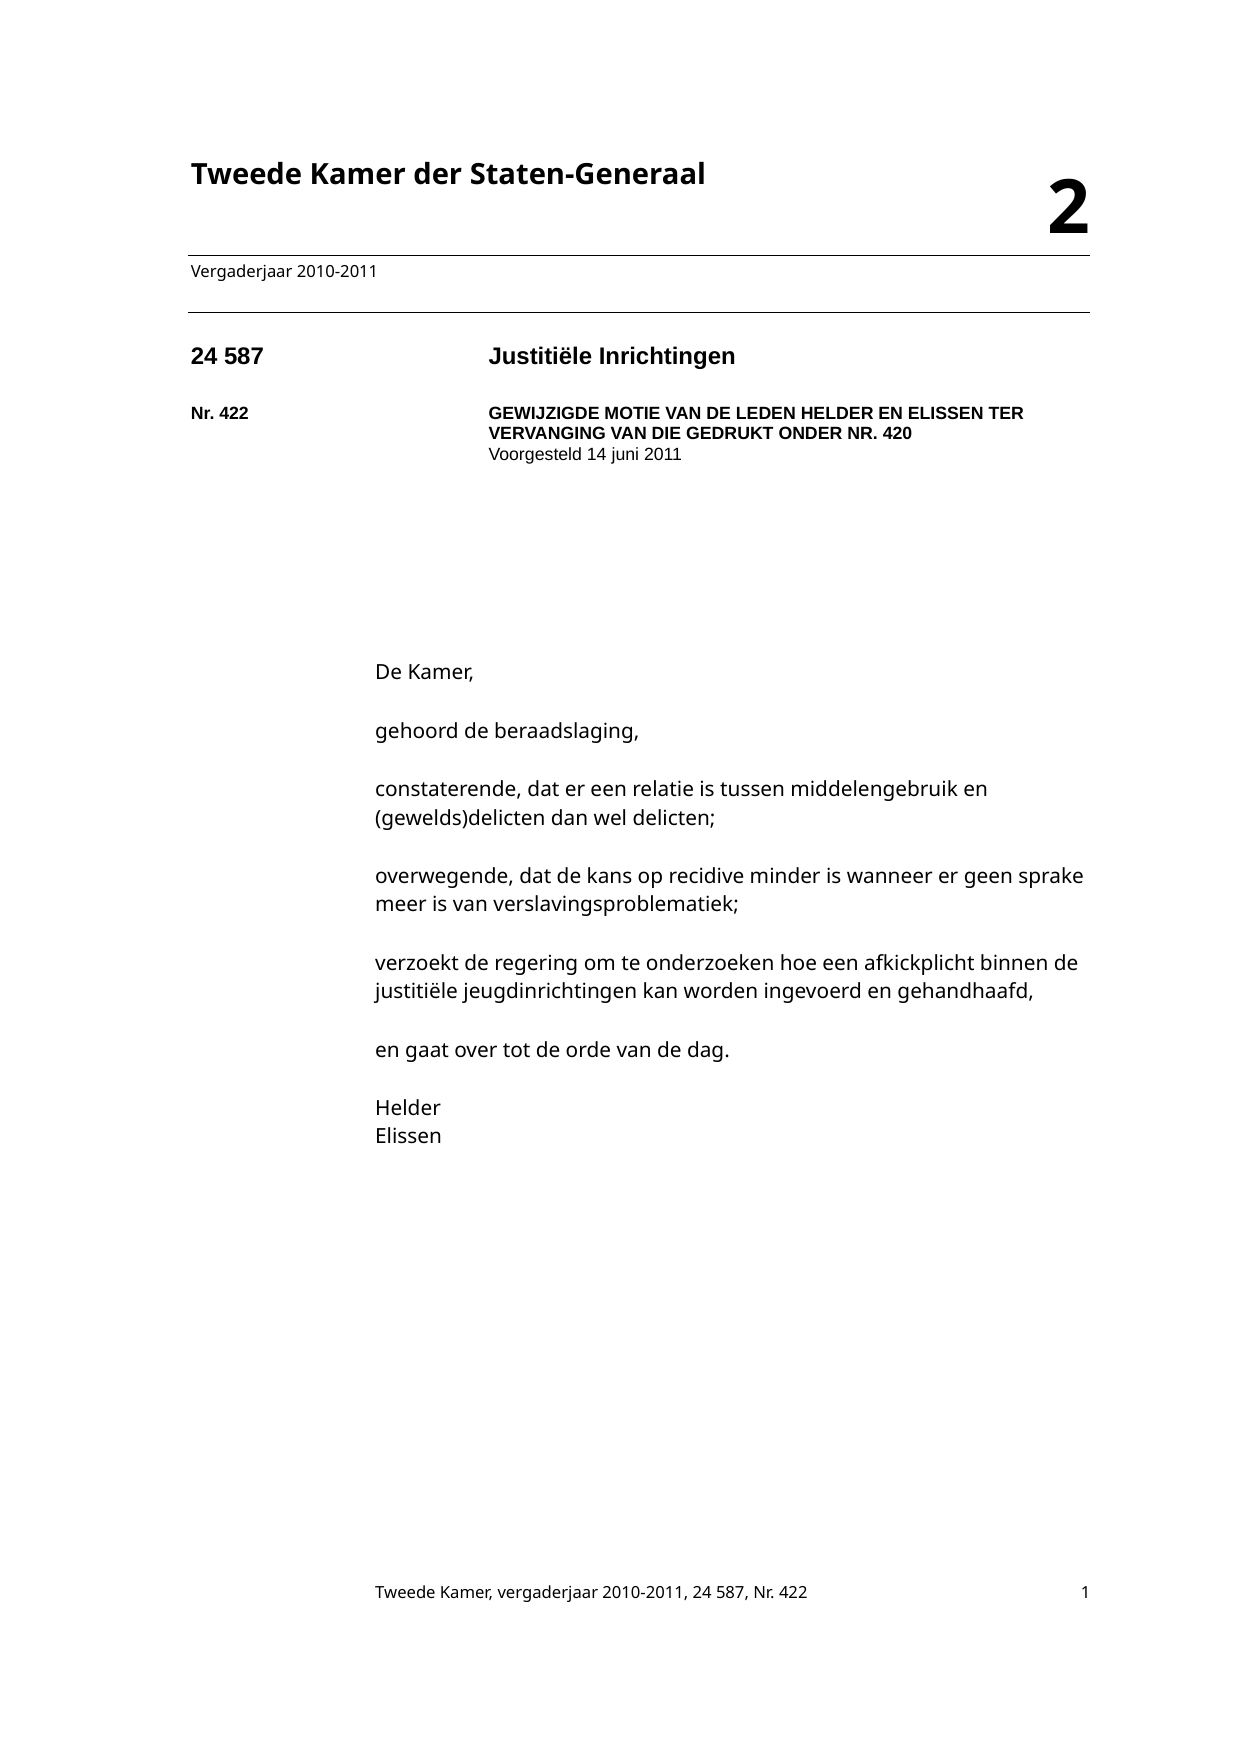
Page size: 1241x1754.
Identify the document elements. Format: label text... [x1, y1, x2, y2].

table_header 2 [910, 150, 1090, 255]
table_cell [485, 256, 1090, 312]
table_cell Justitiële Inrichtingen [485, 339, 1090, 399]
text constaterende, dat er een relatie is tussen middelengebruik en (gewelds)delicten dan wel delicten; [375, 774, 1090, 831]
table_cell [485, 313, 1090, 339]
text Helder [375, 1093, 1090, 1122]
text verzoekt de regering om te onderzoeken hoe een afkickplicht binnen de justitiële jeugdinrichtingen kan worden ingevoerd en gehandhaafd, [375, 948, 1090, 1005]
text overwegende, dat de kans op recidive minder is wanneer er geen sprake meer is van verslavingsproblematiek; [375, 861, 1090, 918]
table_cell [188, 313, 485, 339]
table_cell 24 587 [188, 339, 485, 399]
text De Kamer, [375, 657, 1090, 686]
table_cell Nr. 422 [188, 399, 485, 539]
table_header Tweede Kamer der Staten-Generaal [188, 150, 909, 255]
table_cell GEWIJZIGDE MOTIE VAN DE LEDEN HELDER EN ELISSEN TER VERVANGING VAN DIE GEDRUKT ONDER NR. 420 Voorgesteld 14 juni 2011 [485, 399, 1090, 539]
table_cell Vergaderjaar 2010-2011 [188, 256, 485, 312]
text gehoord de beraadslaging, [375, 716, 1090, 744]
text en gaat over tot de orde van de dag. [375, 1035, 1090, 1063]
text Elissen [375, 1122, 1090, 1150]
